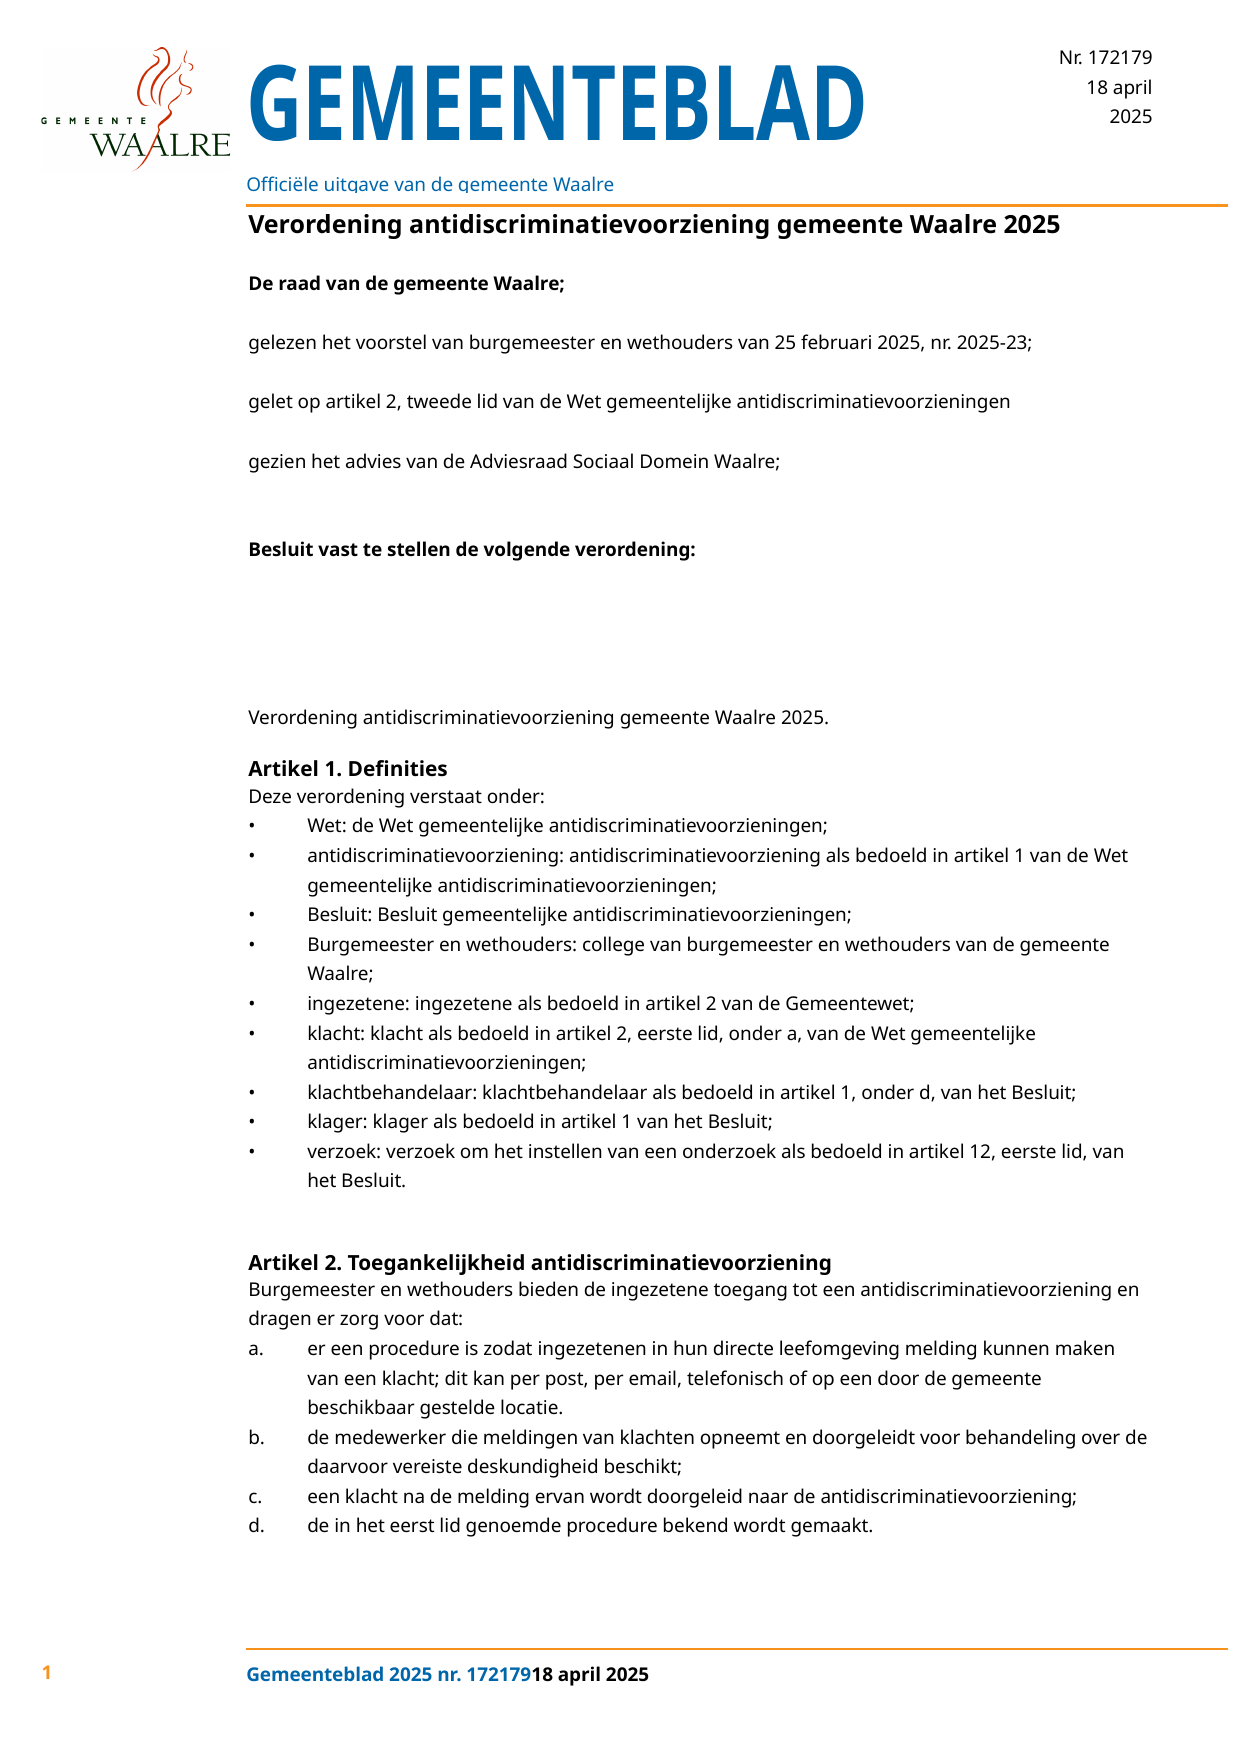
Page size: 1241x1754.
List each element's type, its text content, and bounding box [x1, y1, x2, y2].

list ingezetene: ingezetene als bedoeld in artikel 2 van de Gemeentewet; [248, 990, 1152, 1016]
text Burgemeester en wethouders bieden de ingezetene toegang tot een antidiscriminatievoorziening en dragen er zorg voor dat: [248, 1276, 1152, 1331]
text Deze verordening verstaat onder: [248, 783, 1152, 809]
list verzoek: verzoek om het instellen van een onderzoek als bedoeld in artikel 12, eerste lid, van het Besluit. [248, 1138, 1152, 1193]
list een klacht na de melding ervan wordt doorgeleid naar de antidiscriminatievoorziening; [248, 1483, 1152, 1509]
text Artikel 1. Definities [248, 754, 1152, 783]
picture [41, 47, 231, 172]
text Artikel 2. Toegankelijkheid antidiscriminatievoorziening [248, 1248, 1152, 1276]
list Besluit: Besluit gemeentelijke antidiscriminatievoorzieningen; [248, 901, 1152, 927]
text gezien het advies van de Adviesraad Sociaal Domein Waalre; [248, 448, 1152, 473]
list de medewerker die meldingen van klachten opneemt en doorgeleidt voor behandeling over de daarvoor vereiste deskundigheid beschikt; [248, 1424, 1152, 1479]
list Burgemeester en wethouders: college van burgemeester en wethouders van de gemeente Waalre; [248, 931, 1152, 986]
text Verordening antidiscriminatievoorziening gemeente Waalre 2025 [248, 207, 1152, 241]
list klacht: klacht als bedoeld in artikel 2, eerste lid, onder a, van de Wet gemeentelijke antidiscriminatievoorzieningen; [248, 1020, 1152, 1075]
list klager: klager als bedoeld in artikel 1 van het Besluit; [248, 1108, 1152, 1134]
list de in het eerst lid genoemde procedure bekend wordt gemaakt. [248, 1513, 1152, 1538]
list er een procedure is zodat ingezetenen in hun directe leefomgeving melding kunnen maken van een klacht; dit kan per post, per email, telefonisch of op een door de gemeente beschikbaar gestelde locatie. [248, 1335, 1152, 1420]
list antidiscriminatievoorziening: antidiscriminatievoorziening als bedoeld in artikel 1 van de Wet gemeentelijke antidiscriminatievoorzieningen; [248, 842, 1152, 897]
list klachtbehandelaar: klachtbehandelaar als bedoeld in artikel 1, onder d, van het Besluit; [248, 1079, 1152, 1104]
text gelezen het voorstel van burgemeester en wethouders van 25 februari 2025, nr. 2025-23; [248, 329, 1152, 355]
text gelet op artikel 2, tweede lid van de Wet gemeentelijke antidiscriminatievoorzieningen [248, 389, 1152, 414]
text De raad van de gemeente Waalre; [248, 270, 1152, 296]
text Besluit vast te stellen de volgende verordening: [248, 537, 1152, 562]
list Wet: de Wet gemeentelijke antidiscriminatievoorzieningen; [248, 813, 1152, 838]
text Verordening antidiscriminatievoorziening gemeente Waalre 2025. [248, 704, 1152, 730]
